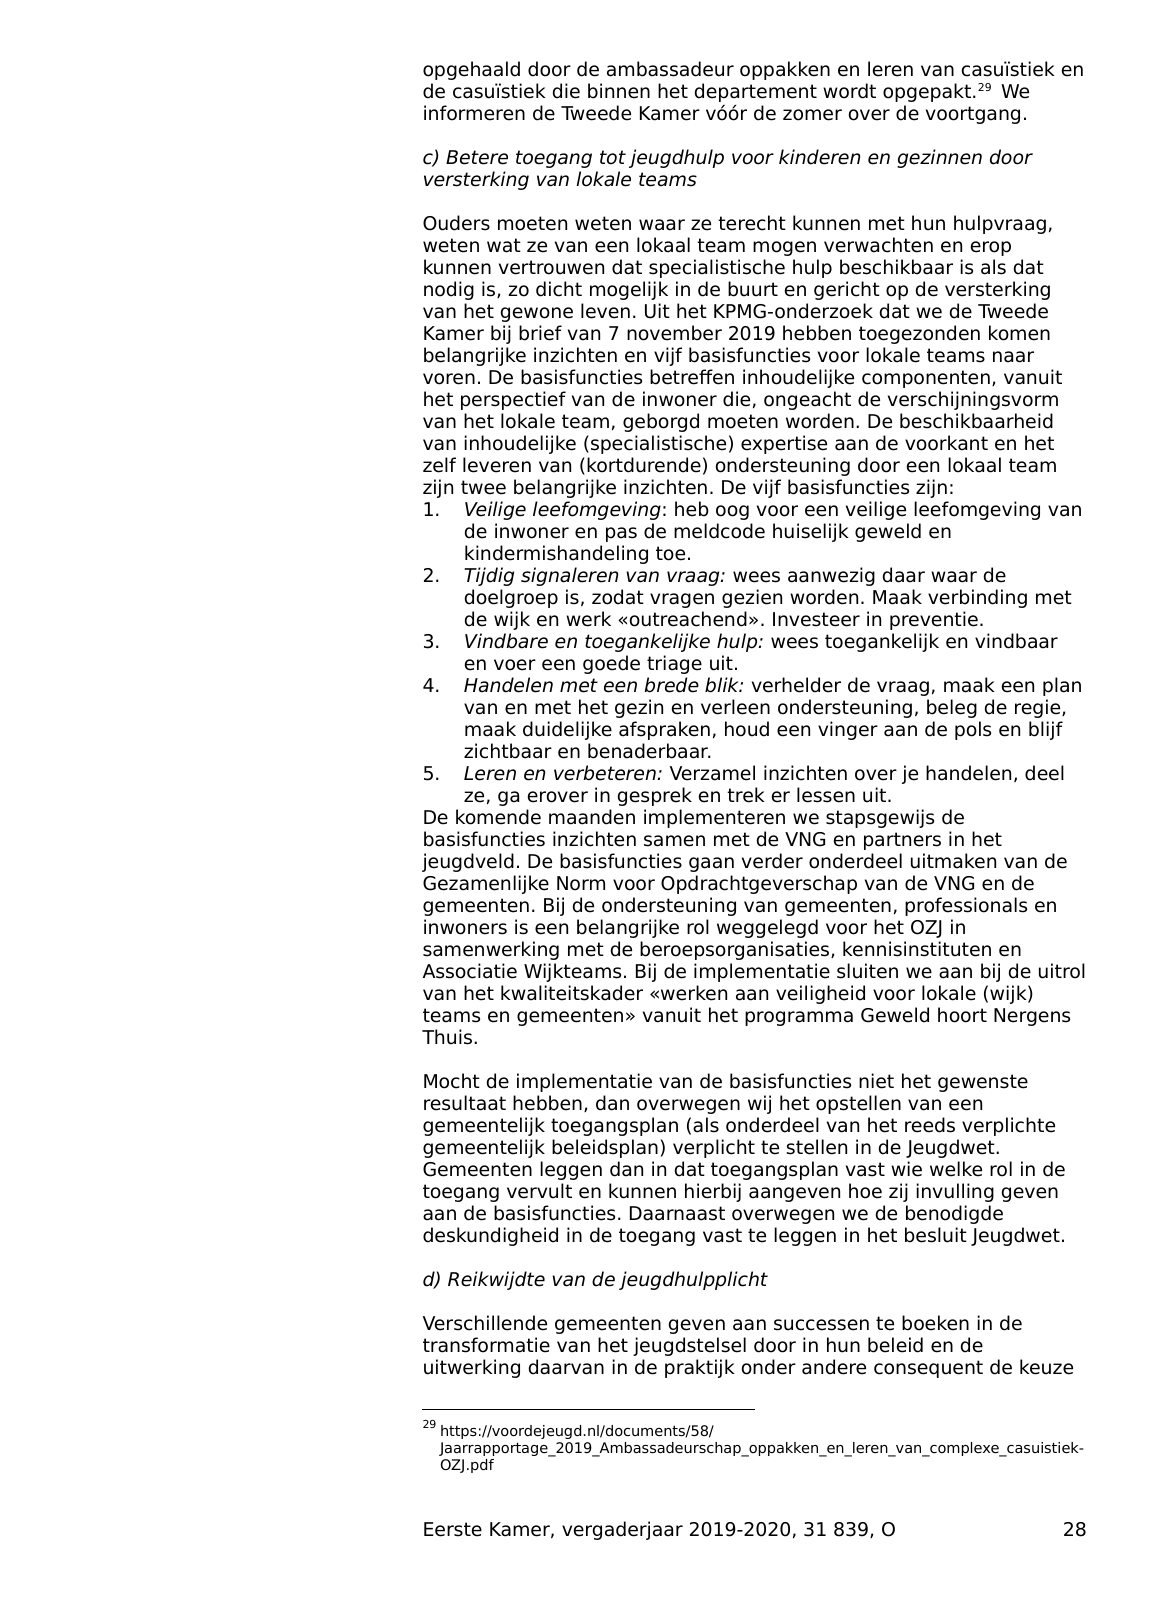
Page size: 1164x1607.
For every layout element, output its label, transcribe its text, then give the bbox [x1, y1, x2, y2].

text opgehaald door de ambassadeur oppakken en leren van casuïstiek en de casuïstiek die binnen het departement wordt opgepakt. We informeren de Tweede Kamer vóór de zomer over de voortgang. [422, 59, 1087, 125]
subtitle c) Betere toegang tot jeugdhulp voor kinderen en gezinnen door versterking van lokale teams [422, 147, 1087, 191]
text Verschillende gemeenten geven aan successen te boeken in de transformatie van het jeugdstelsel door in hun beleid en de uitwerking daarvan in de praktijk onder andere consequent de keuze [422, 1313, 1087, 1379]
text Ouders moeten weten waar ze terecht kunnen met hun hulpvraag, weten wat ze van een lokaal team mogen verwachten en erop kunnen vertrouwen dat specialistische hulp beschikbaar is als dat nodig is, zo dicht mogelijk in de buurt en gericht op de versterking van het gewone leven. Uit het KPMG-onderzoek dat we de Tweede Kamer bij brief van 7 november 2019 hebben toegezonden komen belangrijke inzichten en vijf basisfuncties voor lokale teams naar voren. De basisfuncties betreffen inhoudelijke componenten, vanuit het perspectief van de inwoner die, ongeacht de verschijningsvorm van het lokale team, geborgd moeten worden. De beschikbaarheid van inhoudelijke (specialistische) expertise aan de voorkant en het zelf leveren van (kortdurende) ondersteuning door een lokaal team zijn twee belangrijke inzichten. De vijf basisfuncties zijn: [422, 213, 1087, 499]
text 3. Vindbare en toegankelijke hulp: wees toegankelijk en vindbaar en voer een goede triage uit. [422, 631, 1087, 675]
text 5. Leren en verbeteren: Verzamel inzichten over je handelen, deel ze, ga erover in gesprek en trek er lessen uit. [422, 763, 1087, 807]
text De komende maanden implementeren we stapsgewijs de basisfuncties inzichten samen met de VNG en partners in het jeugdveld. De basisfuncties gaan verder onderdeel uitmaken van de Gezamenlijke Norm voor Opdrachtgeverschap van de VNG en de gemeenten. Bij de ondersteuning van gemeenten, professionals en inwoners is een belangrijke rol weggelegd voor het OZJ in samenwerking met de beroepsorganisaties, kennisinstituten en Associatie Wijkteams. Bij de implementatie sluiten we aan bij de uitrol van het kwaliteitskader «werken aan veiligheid voor lokale (wijk) teams en gemeenten» vanuit het programma Geweld hoort Nergens Thuis. [422, 807, 1087, 1048]
text 4. Handelen met een brede blik: verhelder de vraag, maak een plan van en met het gezin en verleen ondersteuning, beleg de regie, maak duidelijke afspraken, houd een vinger aan de pols en blijf zichtbaar en benaderbaar. [422, 675, 1087, 763]
text https://voordejeugd.nl/documents/58/Jaarrapportage_2019_Ambassadeurschap_oppakken_en_leren_van_complexe_casuistiek-OZJ.pdf [422, 1418, 1087, 1474]
subtitle d) Reikwijdte van de jeugdhulpplicht [422, 1269, 1087, 1291]
text 1. Veilige leefomgeving: heb oog voor een veilige leefomgeving van de inwoner en pas de meldcode huiselijk geweld en kindermishandeling toe. [422, 499, 1087, 565]
text 2. Tijdig signaleren van vraag: wees aanwezig daar waar de doelgroep is, zodat vragen gezien worden. Maak verbinding met de wijk en werk «outreachend». Investeer in preventie. [422, 565, 1087, 631]
text Mocht de implementatie van de basisfuncties niet het gewenste resultaat hebben, dan overwegen wij het opstellen van een gemeentelijk toegangsplan (als onderdeel van het reeds verplichte gemeentelijk beleidsplan) verplicht te stellen in de Jeugdwet. Gemeenten leggen dan in dat toegangsplan vast wie welke rol in de toegang vervult en kunnen hierbij aangeven hoe zij invulling geven aan de basisfuncties. Daarnaast overwegen we de benodigde deskundigheid in de toegang vast te leggen in het besluit Jeugdwet. [422, 1071, 1087, 1247]
